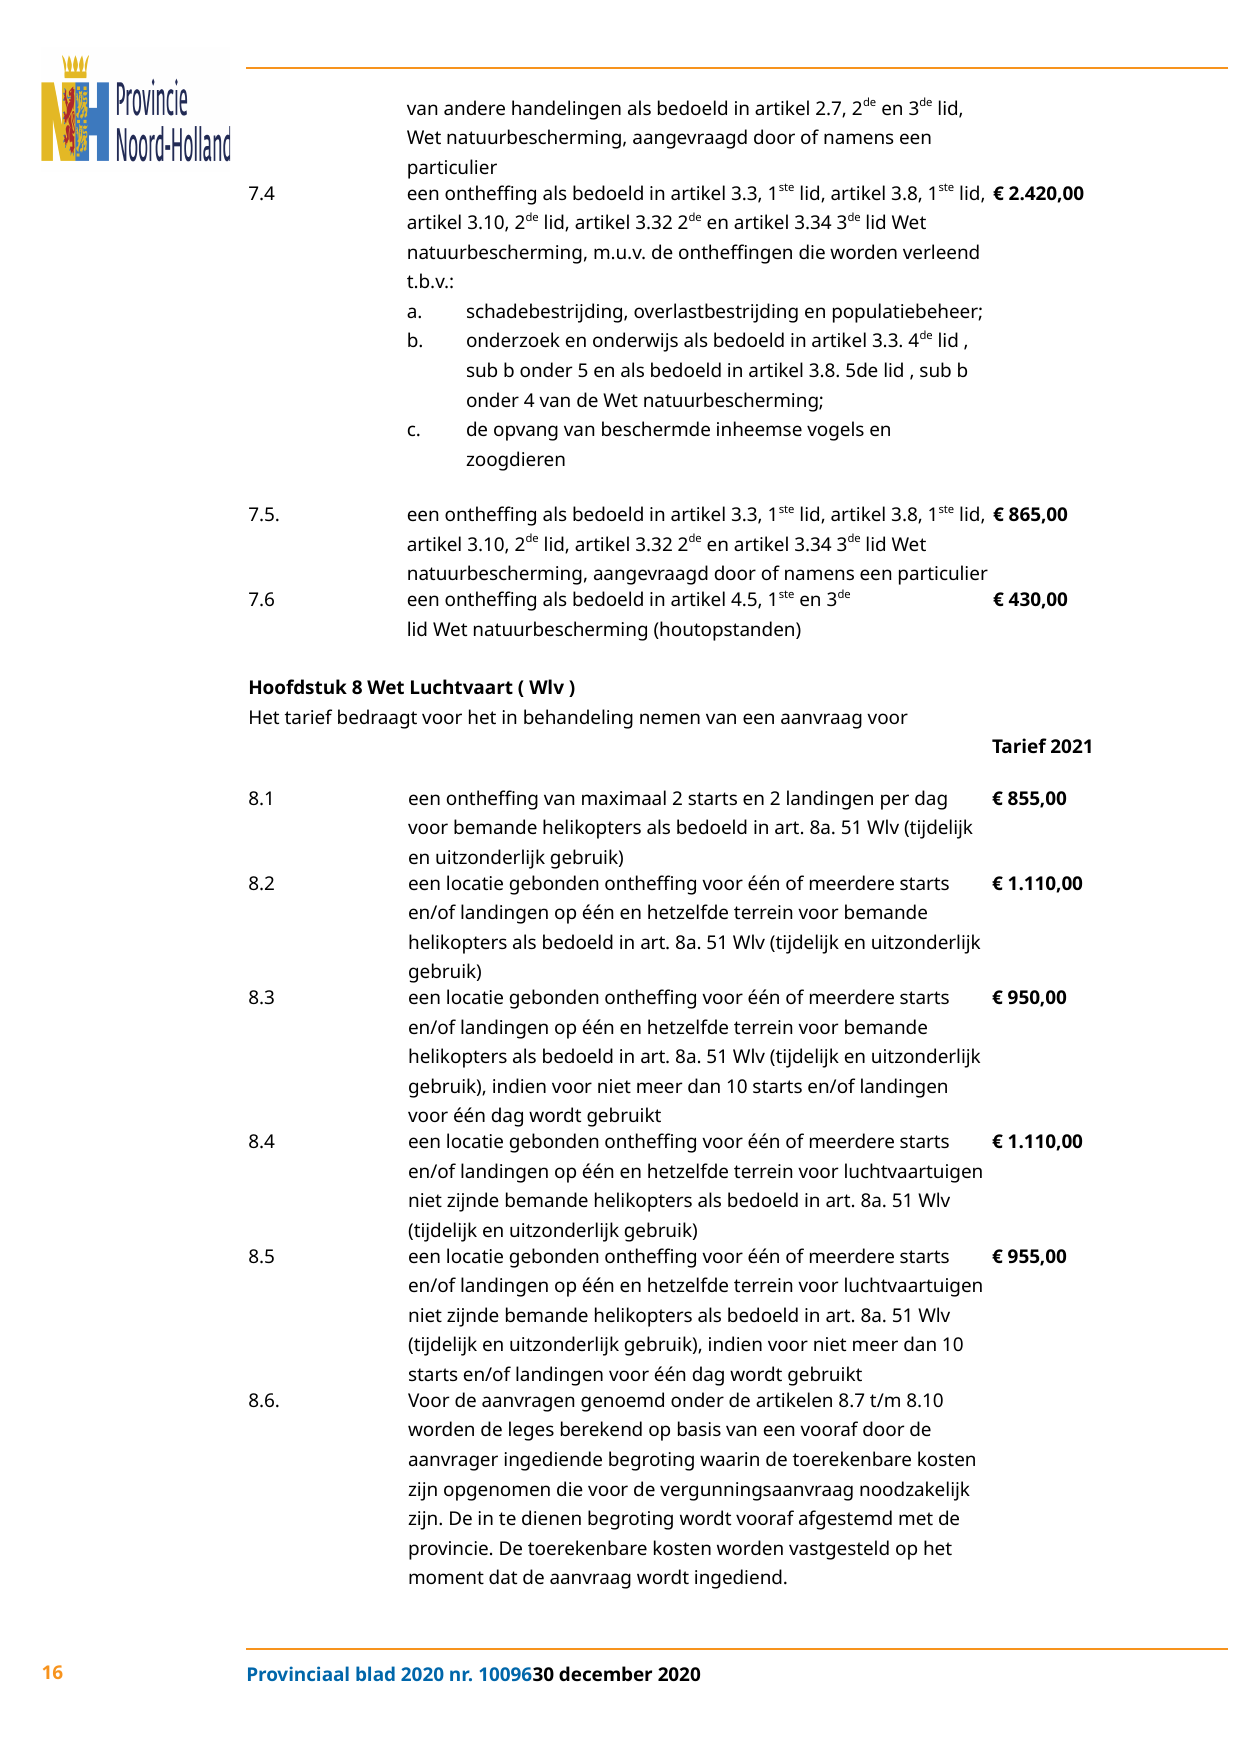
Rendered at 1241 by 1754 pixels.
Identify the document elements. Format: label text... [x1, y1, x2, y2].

table_cell 8.2 [248, 870, 408, 984]
table_cell een ontheffing van maximaal 2 starts en 2 landingen per dag voor bemande helikopters als bedoeld in art. 8a. 51 Wlv (tijdelijk en uitzonderlijk gebruik) [408, 785, 992, 870]
table_cell Voor de aanvragen genoemd onder de artikelen 8.7 t/m 8.10 worden de leges berekend op basis van een vooraf door de aanvrager ingediende begroting waarin de toerekenbare kosten zijn opgenomen die voor de vergunningsaanvraag noodzakelijk zijn. De in te dienen begroting wordt vooraf afgestemd met de provincie. De toerekenbare kosten worden vastgesteld op het moment dat de aanvraag wordt ingediend. [408, 1387, 992, 1590]
table_cell € 955,00 [992, 1243, 1152, 1387]
text Hoofdstuk 8 Wet Luchtvaart ( Wlv ) [248, 674, 1152, 700]
table_cell een locatie gebonden ontheffing voor één of meerdere starts en/of landingen op één en hetzelfde terrein voor bemande helikopters als bedoeld in art. 8a. 51 Wlv (tijdelijk en uitzonderlijk gebruik), indien voor niet meer dan 10 starts en/of landingen voor één dag wordt gebruikt [408, 984, 992, 1128]
table_cell € 950,00 [992, 984, 1152, 1128]
table_header Tarief 2021 [992, 734, 1152, 759]
table_cell [248, 95, 407, 180]
table_cell [408, 759, 992, 785]
table_cell 7.5. [248, 501, 407, 586]
table_header [248, 734, 408, 759]
table_cell 8.4 [248, 1129, 408, 1243]
table_cell van andere handelingen als bedoeld in artikel 2.7, 2de en 3de lid, Wet natuurbescherming, aangevraagd door of namens een particulier [407, 95, 993, 180]
table_header [408, 734, 992, 759]
table_cell 8.3 [248, 984, 408, 1128]
table_cell 8.6. [248, 1387, 408, 1590]
table_cell een ontheffing als bedoeld in artikel 3.3, 1ste lid, artikel 3.8, 1ste lid, artikel 3.10, 2de lid, artikel 3.32 2de en artikel 3.34 3de lid Wet natuurbescherming, m.u.v. de ontheffingen die worden verleend t.b.v.: schadebestrijding, overlastbestrijding en populatiebeheer; onderzoek en onderwijs als bedoeld in artikel 3.3. 4de lid , sub b onder 5 en als bedoeld in artikel 3.8. 5de lid , sub b onder 4 van de Wet natuurbescherming; de opvang van beschermde inheemse vogels en zoogdieren [407, 180, 993, 501]
table_cell een ontheffing als bedoeld in artikel 3.3, 1ste lid, artikel 3.8, 1ste lid, artikel 3.10, 2de lid, artikel 3.32 2de en artikel 3.34 3de lid Wet natuurbescherming, aangevraagd door of namens een particulier [407, 501, 993, 586]
table_cell een locatie gebonden ontheffing voor één of meerdere starts en/of landingen op één en hetzelfde terrein voor luchtvaartuigen niet zijnde bemande helikopters als bedoeld in art. 8a. 51 Wlv (tijdelijk en uitzonderlijk gebruik) [408, 1129, 992, 1243]
table_cell een locatie gebonden ontheffing voor één of meerdere starts en/of landingen op één en hetzelfde terrein voor luchtvaartuigen niet zijnde bemande helikopters als bedoeld in art. 8a. 51 Wlv (tijdelijk en uitzonderlijk gebruik), indien voor niet meer dan 10 starts en/of landingen voor één dag wordt gebruikt [408, 1243, 992, 1387]
table_cell [992, 759, 1152, 785]
text Het tarief bedraagt voor het in behandeling nemen van een aanvraag voor [248, 704, 1152, 729]
table_cell 7.6 [248, 586, 407, 641]
table_cell een ontheffing als bedoeld in artikel 4.5, 1ste en 3de lid Wet natuurbescherming (houtopstanden) [407, 586, 993, 641]
table_cell € 430,00 [993, 586, 1152, 641]
table_cell een locatie gebonden ontheffing voor één of meerdere starts en/of landingen op één en hetzelfde terrein voor bemande helikopters als bedoeld in art. 8a. 51 Wlv (tijdelijk en uitzonderlijk gebruik) [408, 870, 992, 984]
table_cell € 865,00 [993, 501, 1152, 586]
table_cell € 1.110,00 [992, 1129, 1152, 1243]
table_cell € 2.420,00 [993, 180, 1152, 501]
table_cell [992, 1387, 1152, 1590]
table_cell 8.5 [248, 1243, 408, 1387]
table_cell € 855,00 [992, 785, 1152, 870]
table_cell 8.1 [248, 785, 408, 870]
table_cell [248, 759, 408, 785]
table_cell 7.4 [248, 180, 407, 501]
table_cell € 1.110,00 [992, 870, 1152, 984]
picture [41, 47, 231, 172]
table_cell [993, 95, 1152, 180]
